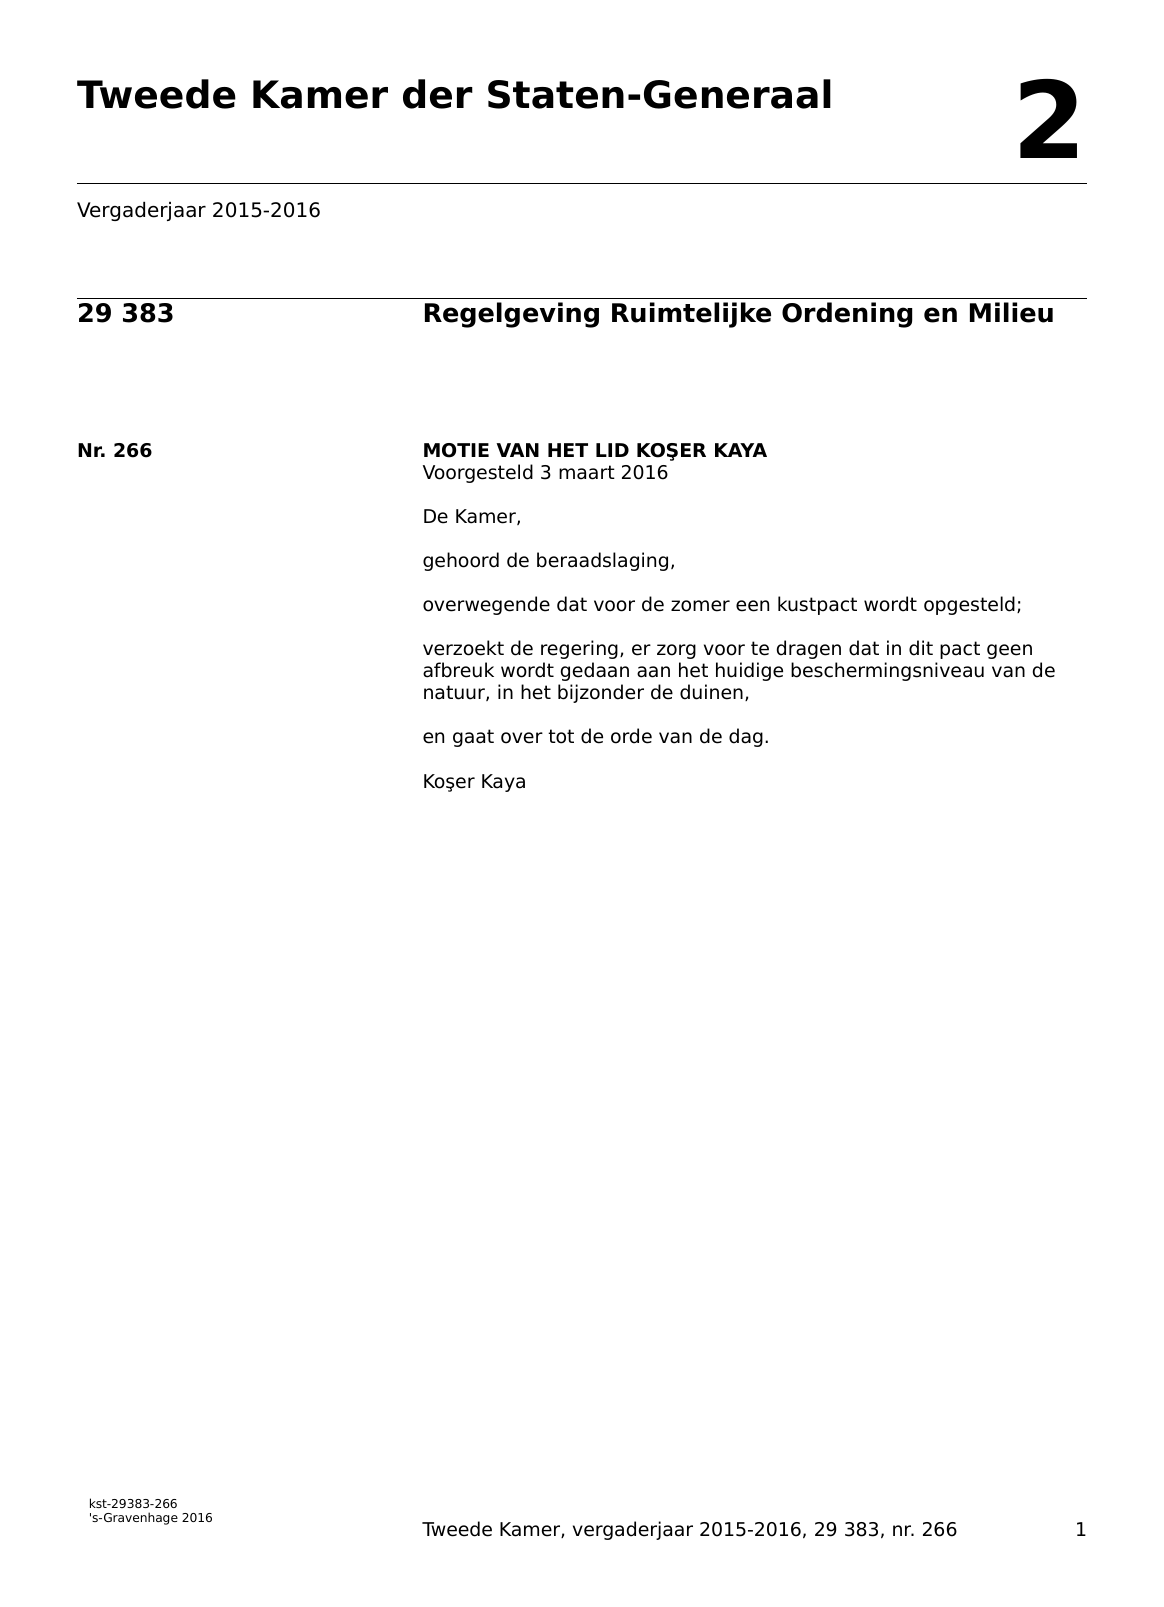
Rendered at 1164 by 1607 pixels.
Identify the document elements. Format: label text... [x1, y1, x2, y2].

table_header Tweede Kamer der Staten-Generaal [77, 59, 886, 183]
text 's-Gravenhage 2016 [88, 1511, 323, 1525]
text kst-29383-266 [88, 1497, 323, 1511]
text en gaat over tot de orde van de dag. [422, 726, 1087, 748]
text verzoekt de regering, er zorg voor te dragen dat in dit pact geen afbreuk wordt gedaan aan het huidige beschermingsniveau van de natuur, in het bijzonder de duinen, [422, 638, 1087, 704]
text Voorgesteld 3 maart 2016 [422, 462, 1087, 484]
subtitle Nr. 266 MOTIE VAN HET LID KOŞER KAYA [77, 440, 1087, 462]
subtitle 29 383 Regelgeving Ruimtelijke Ordening en Milieu [77, 299, 1087, 329]
text De Kamer, [422, 506, 1087, 528]
text gehoord de beraadslaging, [422, 550, 1087, 572]
table_cell Vergaderjaar 2015-2016 [77, 184, 1087, 298]
text Koşer Kaya [422, 771, 1087, 793]
text overwegende dat voor de zomer een kustpact wordt opgesteld; [422, 594, 1087, 616]
table_header 2 [886, 59, 1087, 183]
